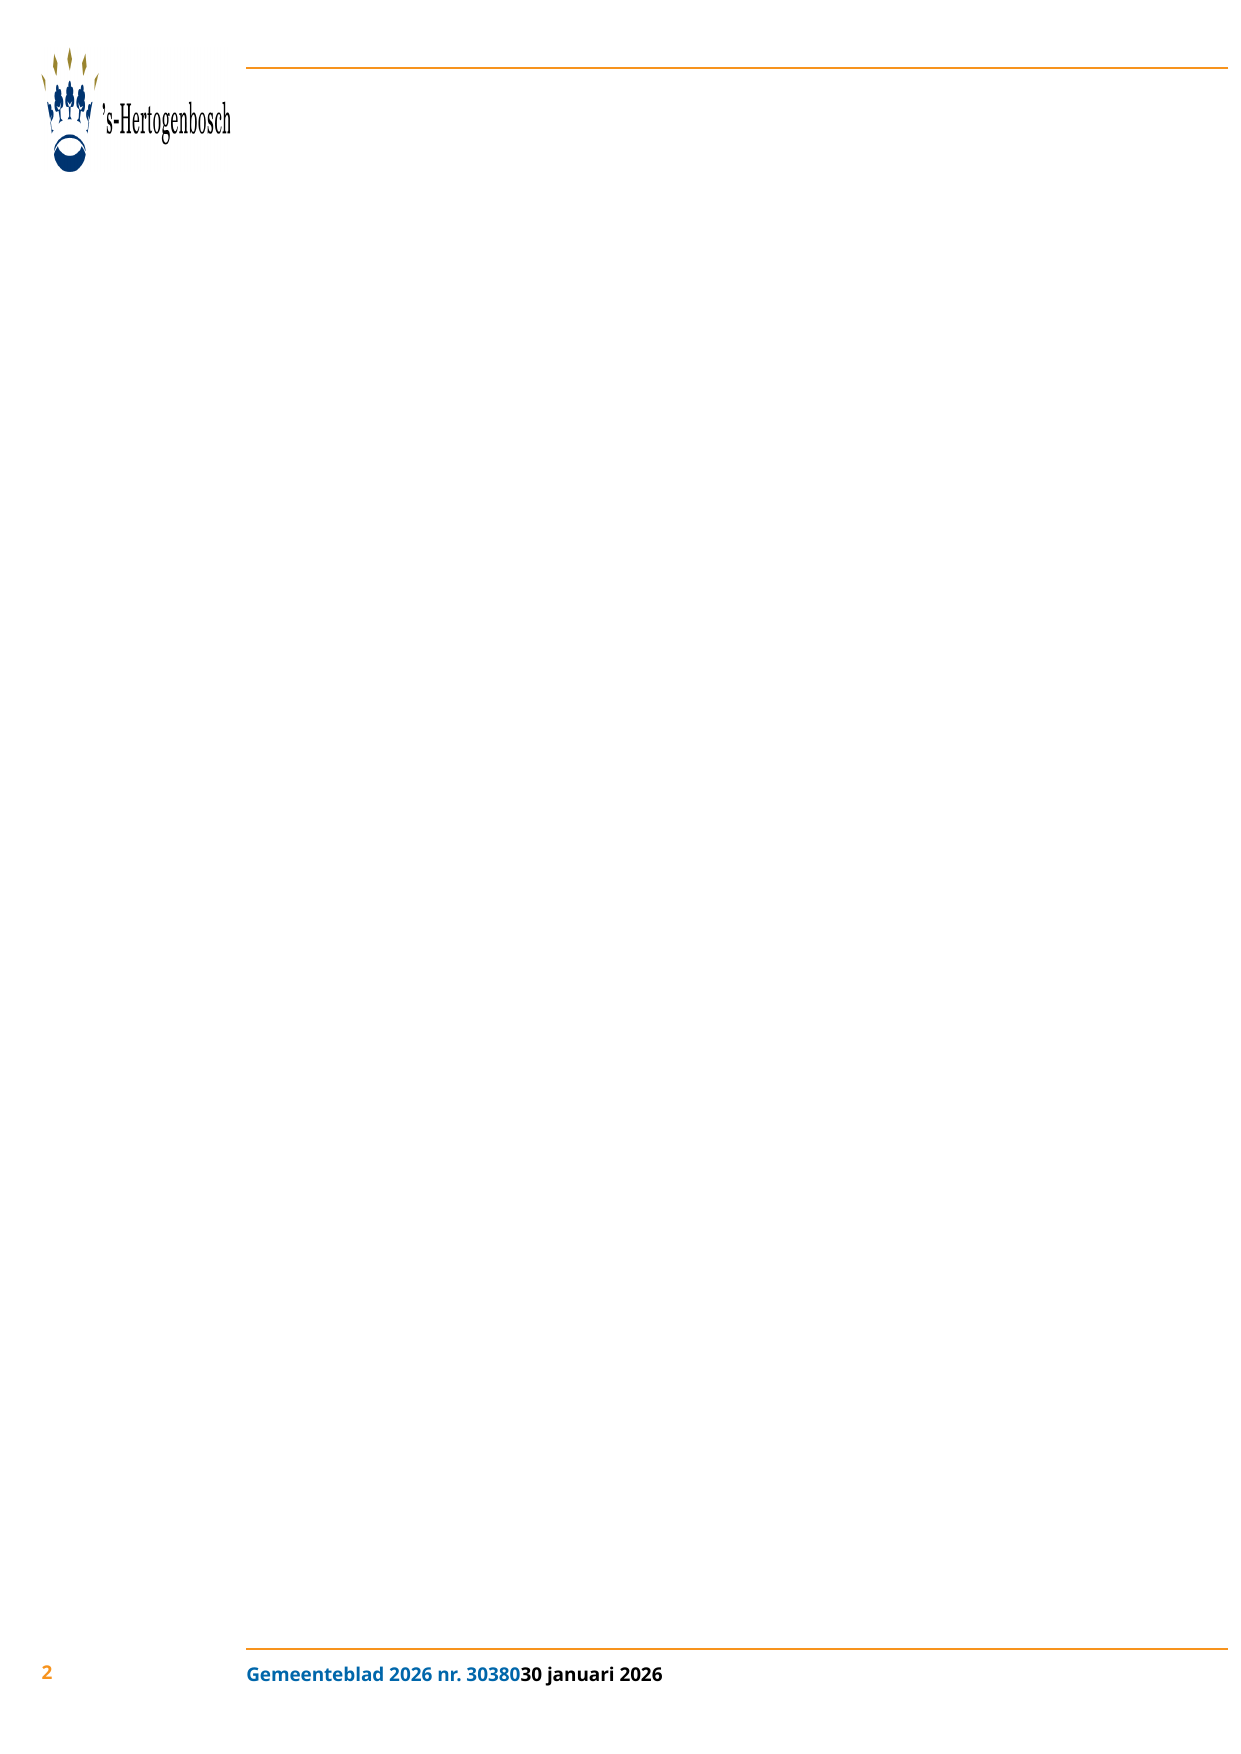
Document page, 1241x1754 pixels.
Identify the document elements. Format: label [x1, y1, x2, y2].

picture [41, 47, 231, 172]
